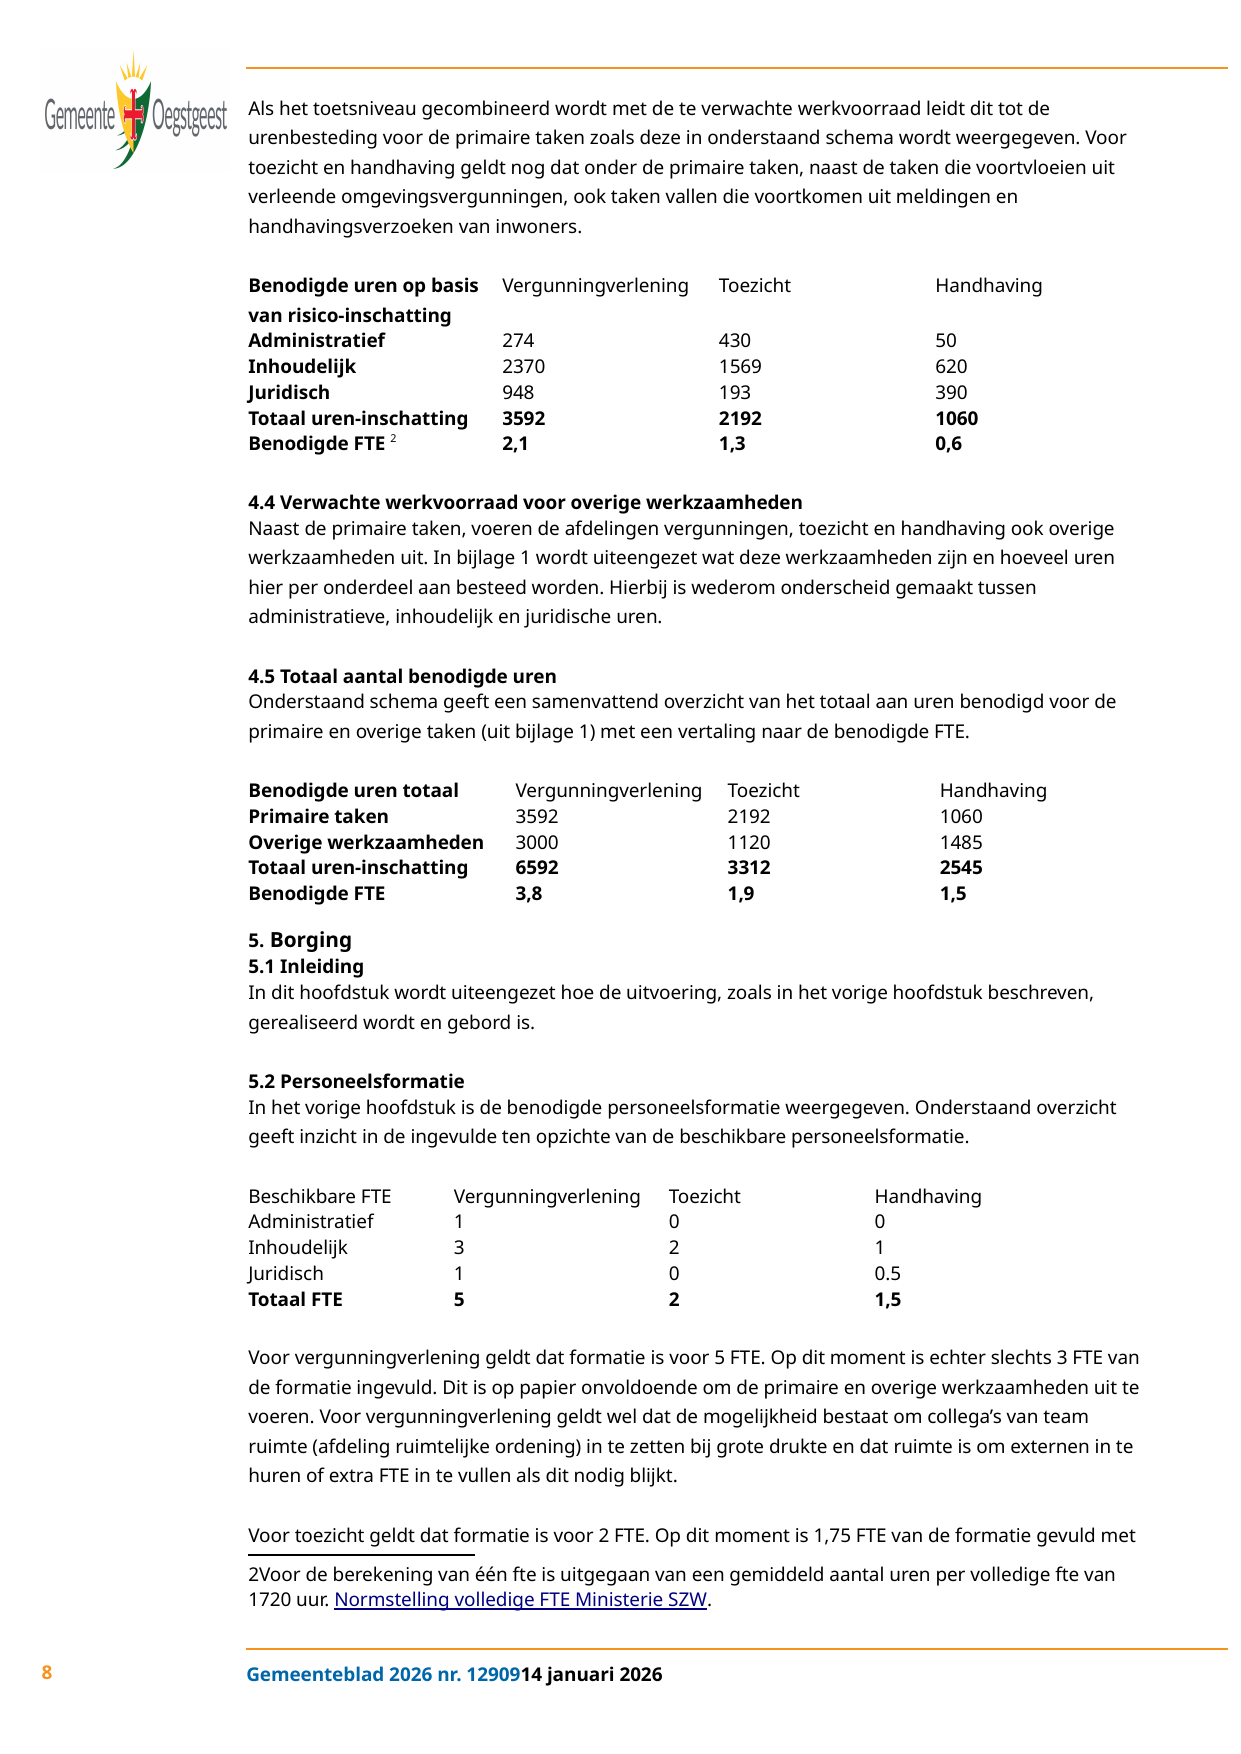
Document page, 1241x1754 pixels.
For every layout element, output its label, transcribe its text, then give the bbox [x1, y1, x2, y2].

table_cell 430 [719, 328, 935, 353]
table_cell 2192 [728, 803, 939, 829]
table_header Beschikbare FTE [248, 1183, 454, 1208]
table_cell 3312 [728, 855, 939, 880]
table_cell 3592 [515, 803, 727, 829]
table_cell 2 [669, 1234, 874, 1260]
table_cell 3,8 [515, 880, 727, 906]
table_header Vergunningverlening [515, 778, 727, 803]
table_cell 2 [669, 1286, 874, 1311]
table_cell 3592 [502, 405, 719, 431]
table_header Toezicht [728, 778, 939, 803]
table_cell 1,9 [728, 880, 939, 906]
table_cell 0 [874, 1209, 1152, 1234]
table_cell Administratief [248, 328, 502, 353]
table_cell 1,5 [940, 880, 1152, 906]
text Voor toezicht geldt dat formatie is voor 2 FTE. Op dit moment is 1,75 FTE van de formatie gevuld met [248, 1522, 1152, 1547]
table_cell 1569 [719, 354, 935, 379]
text Voor vergunningverlening geldt dat formatie is voor 5 FTE. Op dit moment is echter slechts 3 FTE van de formatie ingevuld. Dit is op papier onvoldoende om de primaire en overige werkzaamheden uit te voeren. Voor vergunningverlening geldt wel dat de mogelijkheid bestaat om collega’s van team ruimte (afdeling ruimtelijke ordening) in te zetten bij grote drukte en dat ruimte is om externen in te huren of extra FTE in te vullen als dit nodig blijkt. [248, 1344, 1152, 1488]
table_header Toezicht [669, 1183, 874, 1208]
table_header Benodigde uren totaal [248, 778, 515, 803]
table_cell Juridisch [248, 379, 502, 405]
table_cell 1120 [728, 829, 939, 854]
table_cell 2370 [502, 354, 719, 379]
text Als het toetsniveau gecombineerd wordt met de te verwachte werkvoorraad leidt dit tot de urenbesteding voor de primaire taken zoals deze in onderstaand schema wordt weergegeven. Voor toezicht en handhaving geldt nog dat onder de primaire taken, naast de taken die voortvloeien uit verleende omgevingsvergunningen, ook taken vallen die voortkomen uit meldingen en handhavingsverzoeken van inwoners. [248, 95, 1152, 239]
text 4.5 Totaal aantal benodigde uren [248, 663, 1152, 688]
table_cell 2545 [940, 855, 1152, 880]
table_cell Administratief [248, 1209, 454, 1234]
table_cell 1,3 [719, 431, 935, 456]
table_header Handhaving [935, 273, 1152, 328]
text 5.1 Inleiding [248, 954, 1152, 979]
table_cell Inhoudelijk [248, 1234, 454, 1260]
table_cell Benodigde FTE [248, 880, 515, 906]
table_cell 1485 [940, 829, 1152, 854]
table_header Toezicht [719, 273, 935, 328]
text In dit hoofdstuk wordt uiteengezet hoe de uitvoering, zoals in het vorige hoofdstuk beschreven, gerealiseerd wordt en gebord is. [248, 979, 1152, 1035]
table_header Vergunningverlening [454, 1183, 668, 1208]
table_cell 948 [502, 379, 719, 405]
picture [41, 47, 231, 172]
text In het vorige hoofdstuk is de benodigde personeelsformatie weergegeven. Onderstaand overzicht geeft inzicht in de ingevulde ten opzichte van de beschikbare personeelsformatie. [248, 1094, 1152, 1149]
table_cell Totaal uren-inschatting [248, 855, 515, 880]
text 5. Borging [248, 925, 1152, 954]
table_cell Juridisch [248, 1260, 454, 1286]
table_cell 3000 [515, 829, 727, 854]
table_header Handhaving [874, 1183, 1152, 1208]
table_cell Benodigde FTE [248, 431, 502, 456]
table_cell 2,1 [502, 431, 719, 456]
table_cell 0.5 [874, 1260, 1152, 1286]
table_cell Totaal uren-inschatting [248, 405, 502, 431]
table_cell 193 [719, 379, 935, 405]
table_cell 0,6 [935, 431, 1152, 456]
text Naast de primaire taken, voeren de afdelingen vergunningen, toezicht en handhaving ook overige werkzaamheden uit. In bijlage 1 wordt uiteengezet wat deze werkzaamheden zijn en hoeveel uren hier per onderdeel aan besteed worden. Hierbij is wederom onderscheid gemaakt tussen administratieve, inhoudelijk en juridische uren. [248, 515, 1152, 629]
table_cell 1 [454, 1260, 668, 1286]
table_cell 1060 [935, 405, 1152, 431]
text 4.4 Verwachte werkvoorraad voor overige werkzaamheden [248, 489, 1152, 515]
table_cell Primaire taken [248, 803, 515, 829]
table_cell 0 [669, 1260, 874, 1286]
table_cell 2192 [719, 405, 935, 431]
table_cell Inhoudelijk [248, 354, 502, 379]
table_header Benodigde uren op basis van risico-inschatting [248, 273, 502, 328]
table_header Vergunningverlening [502, 273, 719, 328]
table_cell 1 [454, 1209, 668, 1234]
table_cell 5 [454, 1286, 668, 1311]
table_cell 390 [935, 379, 1152, 405]
table_cell 0 [669, 1209, 874, 1234]
table_cell 274 [502, 328, 719, 353]
table_cell 50 [935, 328, 1152, 353]
text 5.2 Personeelsformatie [248, 1068, 1152, 1094]
table_cell 1,5 [874, 1286, 1152, 1311]
table_cell Totaal FTE [248, 1286, 454, 1311]
table_cell 3 [454, 1234, 668, 1260]
text Onderstaand schema geeft een samenvattend overzicht van het totaal aan uren benodigd voor de primaire en overige taken (uit bijlage 1) met een vertaling naar de benodigde FTE. [248, 688, 1152, 744]
table_cell Overige werkzaamheden [248, 829, 515, 854]
table_cell 1060 [940, 803, 1152, 829]
table_cell 620 [935, 354, 1152, 379]
table_header Handhaving [940, 778, 1152, 803]
table_cell 1 [874, 1234, 1152, 1260]
table_cell 6592 [515, 855, 727, 880]
